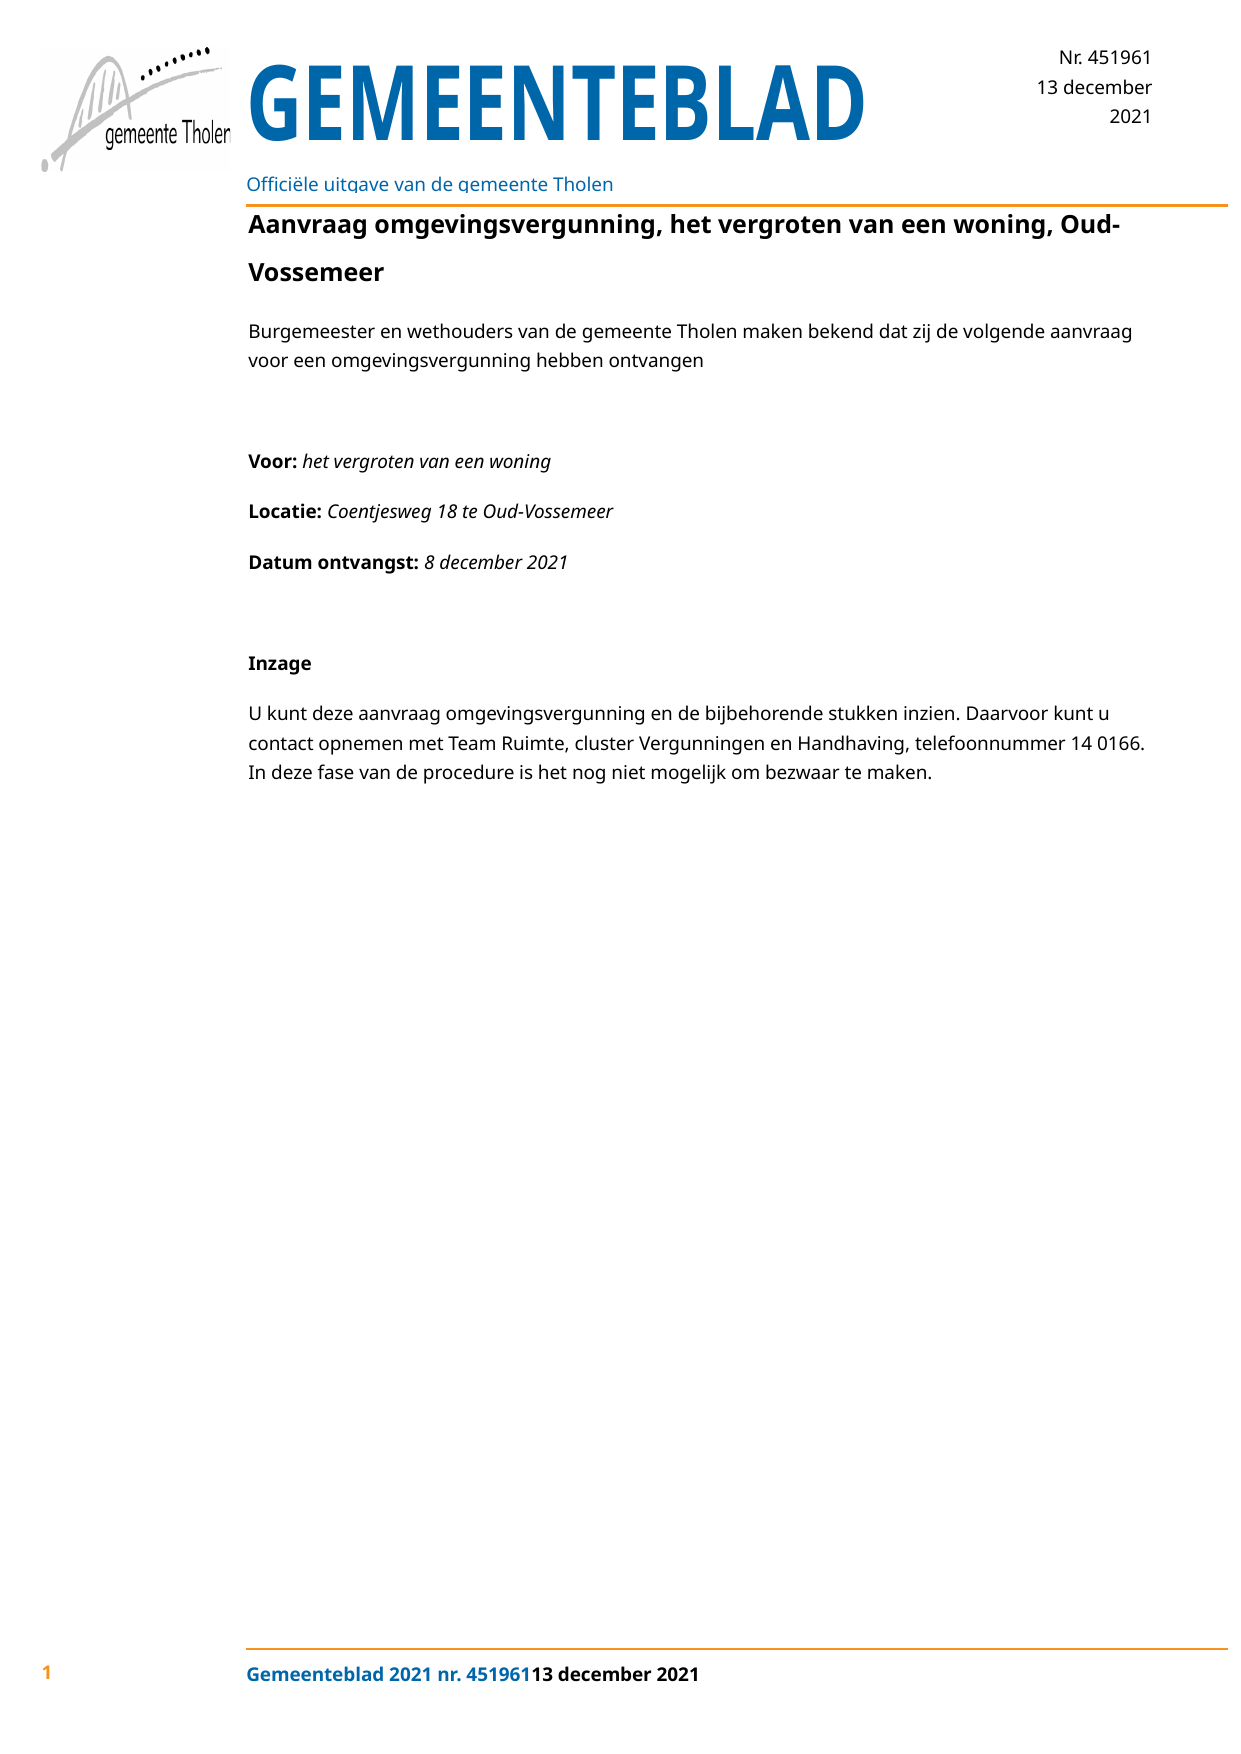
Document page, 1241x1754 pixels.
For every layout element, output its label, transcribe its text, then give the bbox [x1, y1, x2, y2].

text Voor: het vergroten van een woning [248, 448, 1152, 474]
text Inzage [248, 650, 1152, 676]
picture [41, 47, 231, 172]
text U kunt deze aanvraag omgevingsvergunning en de bijbehorende stukken inzien. Daarvoor kunt u contact opnemen met Team Ruimte, cluster Vergunningen en Handhaving, telefoonnummer 14 0166. In deze fase van de procedure is het nog niet mogelijk om bezwaar te maken. [248, 700, 1152, 785]
text Burgemeester en wethouders van de gemeente Tholen maken bekend dat zij de volgende aanvraag voor een omgevingsvergunning hebben ontvangen [248, 318, 1152, 373]
text Locatie: Coentjesweg 18 te Oud-Vossemeer [248, 499, 1152, 524]
text Aanvraag omgevingsvergunning, het vergroten van een woning, Oud-Vossemeer [248, 207, 1152, 288]
text Datum ontvangst: 8 december 2021 [248, 549, 1152, 575]
